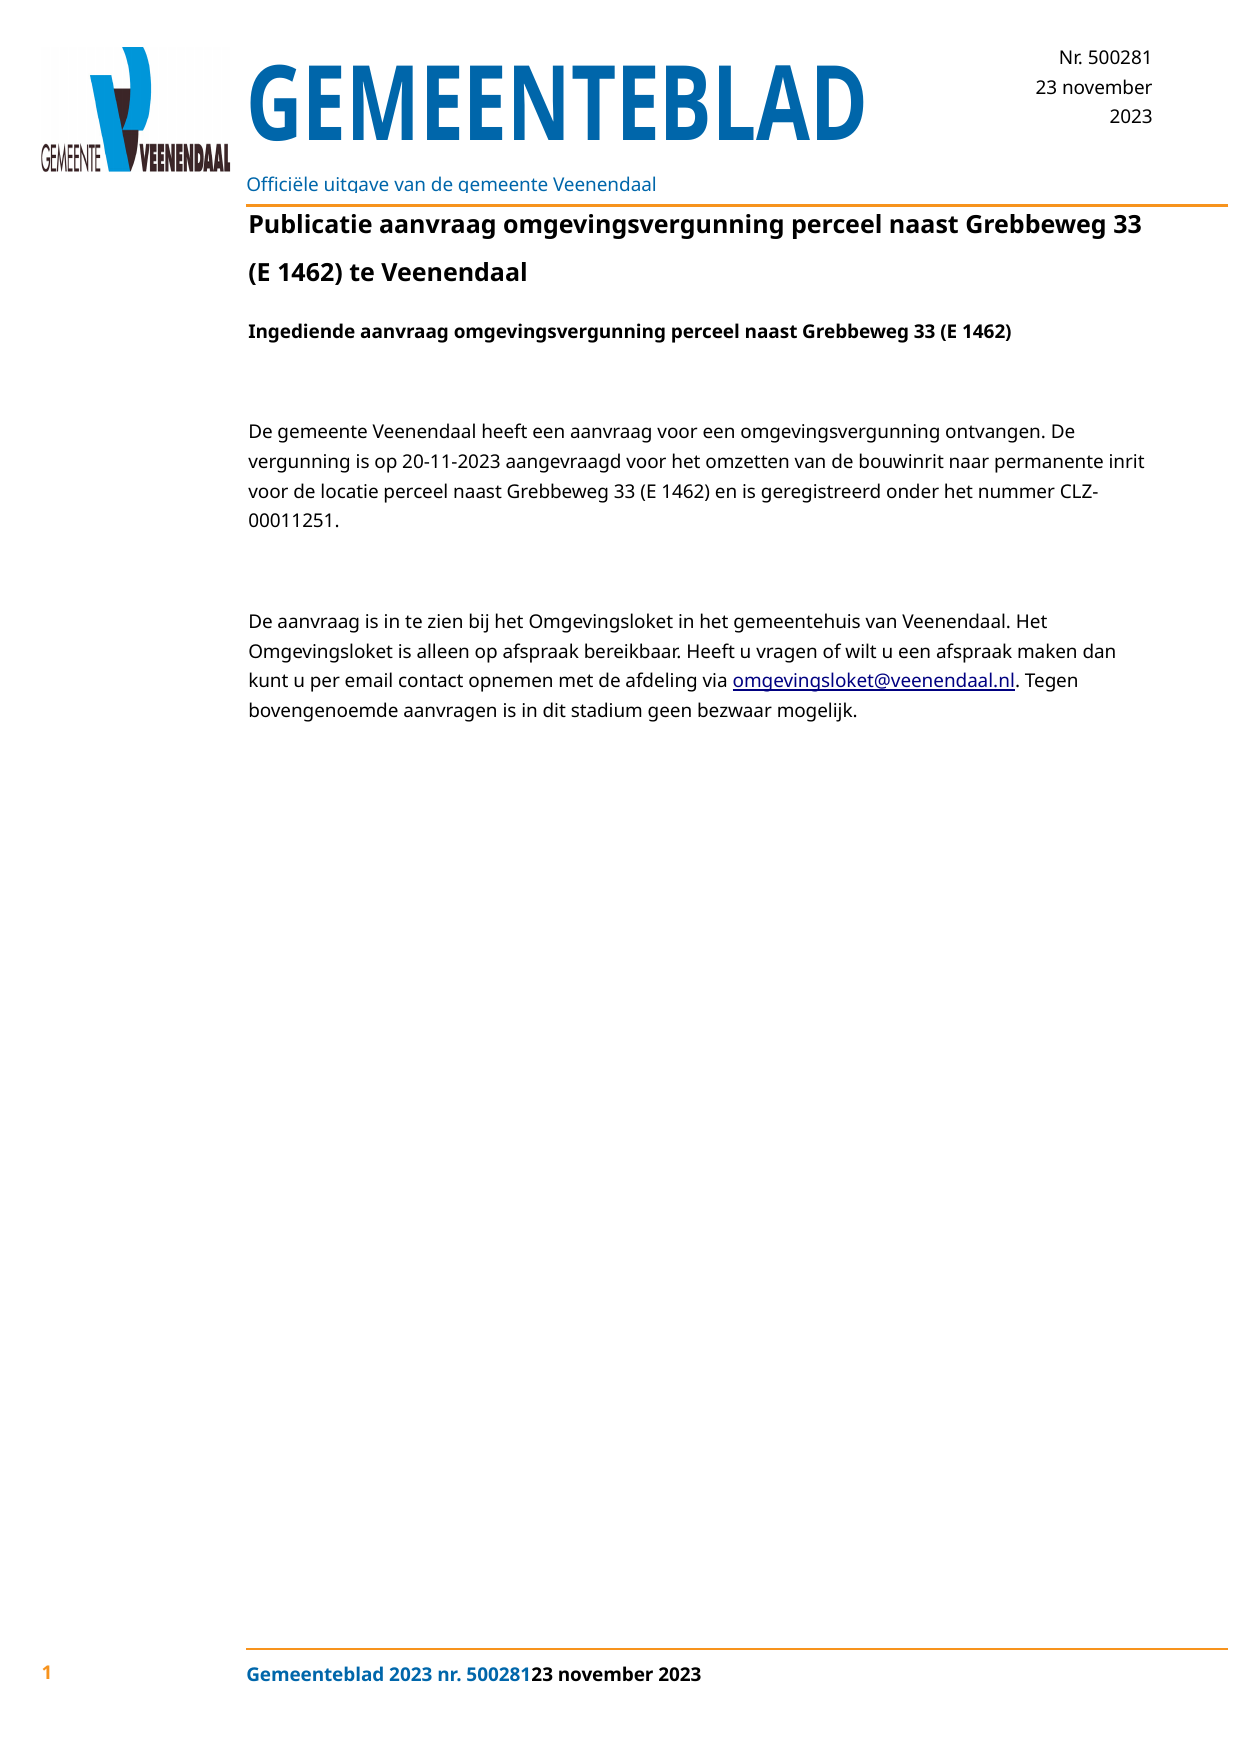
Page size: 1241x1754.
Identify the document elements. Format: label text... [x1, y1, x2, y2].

text De aanvraag is in te zien bij het Omgevingsloket in het gemeentehuis van Veenendaal. Het Omgevingsloket is alleen op afspraak bereikbaar. Heeft u vragen of wilt u een afspraak maken dan kunt u per email contact opnemen met de afdeling via omgevingsloket@veenendaal.nl. Tegen bovengenoemde aanvragen is in dit stadium geen bezwaar mogelijk. [248, 608, 1152, 723]
text De gemeente Veenendaal heeft een aanvraag voor een omgevingsvergunning ontvangen. De vergunning is op 20-11-2023 aangevraagd voor het omzetten van de bouwinrit naar permanente inrit voor de locatie perceel naast Grebbeweg 33 (E 1462) en is geregistreerd onder het nummer CLZ-00011251. [248, 419, 1152, 533]
picture [41, 47, 130, 172]
text Ingediende aanvraag omgevingsvergunning perceel naast Grebbeweg 33 (E 1462) [248, 318, 1152, 344]
picture [123, 47, 231, 172]
text Publicatie aanvraag omgevingsvergunning perceel naast Grebbeweg 33 (E 1462) te Veenendaal [248, 207, 1152, 288]
